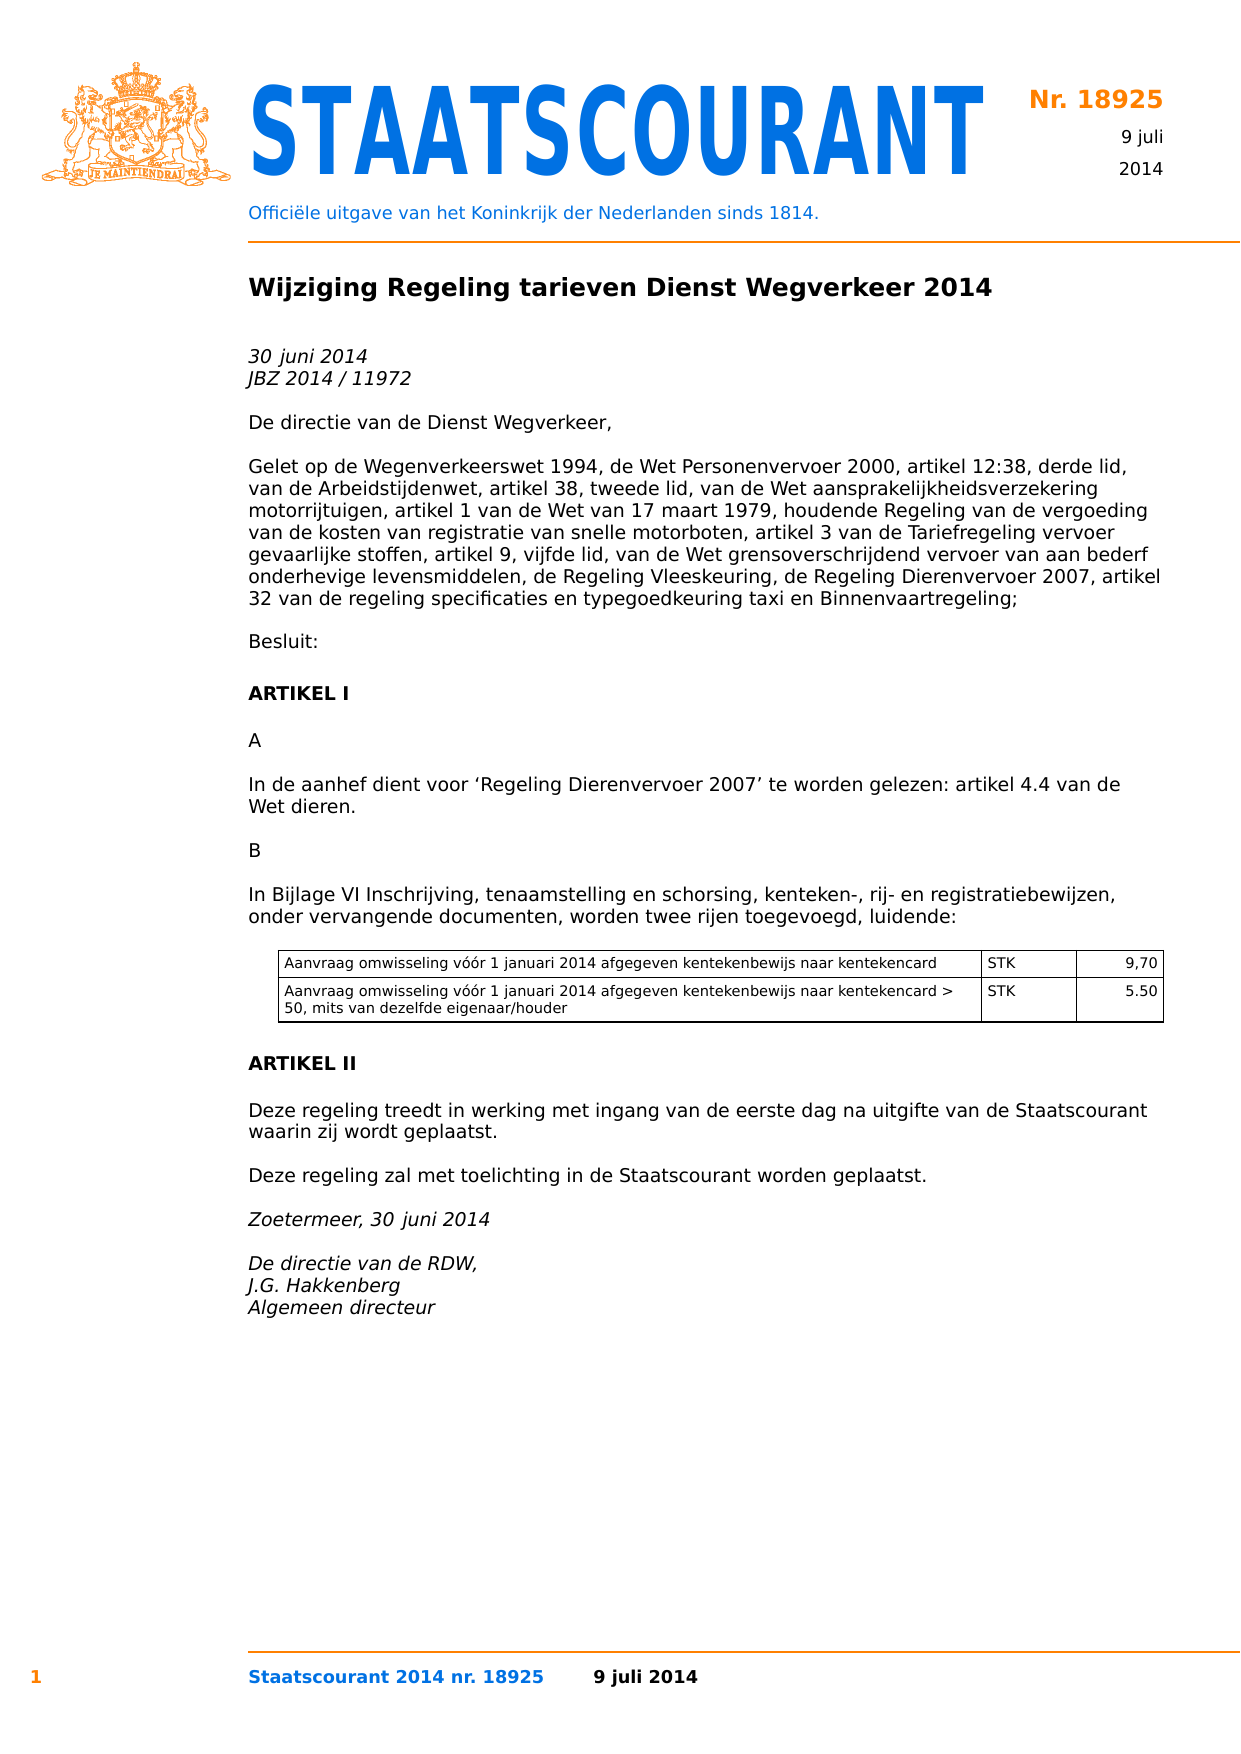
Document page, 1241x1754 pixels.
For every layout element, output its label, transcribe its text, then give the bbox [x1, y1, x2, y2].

text A [248, 730, 1163, 752]
text De directie van de RDW, J.G. Hakkenberg Algemeen directeur [248, 1253, 1163, 1319]
picture [41, 62, 231, 186]
table_header [25, 62, 248, 241]
text Zoetermeer, 30 juni 2014 [248, 1209, 1163, 1231]
table_cell Aanvraag omwisseling vóór 1 januari 2014 afgegeven kentekenbewijs naar kentekencard > 50, mits van dezelfde eigenaar/houder [279, 978, 981, 1021]
table_cell 9 juli [998, 121, 1240, 153]
text B [248, 840, 1163, 862]
text 30 juni 2014 [248, 346, 1163, 368]
table_cell 5.50 [1077, 978, 1163, 1021]
text JBZ 2014 / 11972 [248, 368, 1163, 390]
table_header STK [982, 951, 1076, 977]
text In de aanhef dient voor ‘Regeling Dierenvervoer 2007’ te worden gelezen: artikel 4.4 van de Wet dieren. [248, 774, 1163, 818]
table_header Nr. 18925 [998, 62, 1240, 121]
table_cell Officiële uitgave van het Koninkrijk der Nederlanden sinds 1814. [248, 203, 1240, 241]
subtitle ARTIKEL I [248, 683, 1163, 705]
text Deze regeling zal met toelichting in de Staatscourant worden geplaatst. [248, 1165, 1163, 1187]
text Besluit: [248, 631, 1163, 653]
text Deze regeling treedt in werking met ingang van de eerste dag na uitgifte van de Staatscourant waarin zij wordt geplaatst. [248, 1099, 1163, 1143]
table_cell 2014 [998, 153, 1240, 203]
table_cell STK [982, 978, 1076, 1021]
table_header Aanvraag omwisseling vóór 1 januari 2014 afgegeven kentekenbewijs naar kentekencard [279, 951, 981, 977]
subtitle Wijziging Regeling tarieven Dienst Wegverkeer 2014 [248, 273, 1163, 302]
table_header 9,70 [1077, 951, 1163, 977]
text Gelet op de Wegenverkeerswet 1994, de Wet Personenvervoer 2000, artikel 12:38, derde lid, van de Arbeidstijdenwet, artikel 38, tweede lid, van de Wet aansprakelijkheidsverzekering motorrijtuigen, artikel 1 van de Wet van 17 maart 1979, houdende Regeling van de vergoeding van de kosten van registratie van snelle motorboten, artikel 3 van de Tariefregeling vervoer gevaarlijke stoffen, artikel 9, vijfde lid, van de Wet grensoverschrijdend vervoer van aan bederf onderhevige levensmiddelen, de Regeling Vleeskeuring, de Regeling Dierenvervoer 2007, artikel 32 van de regeling specificaties en typegoedkeuring taxi en Binnenvaartregeling; [248, 456, 1163, 609]
text In Bijlage VI Inschrijving, tenaamstelling en schorsing, kenteken-, rij- en registratiebewijzen, onder vervangende documenten, worden twee rijen toegevoegd, luidende: [248, 884, 1163, 928]
subtitle ARTIKEL II [248, 1052, 1163, 1074]
table_header STAATSCOURANT [248, 62, 998, 203]
text De directie van de Dienst Wegverkeer, [248, 412, 1163, 434]
